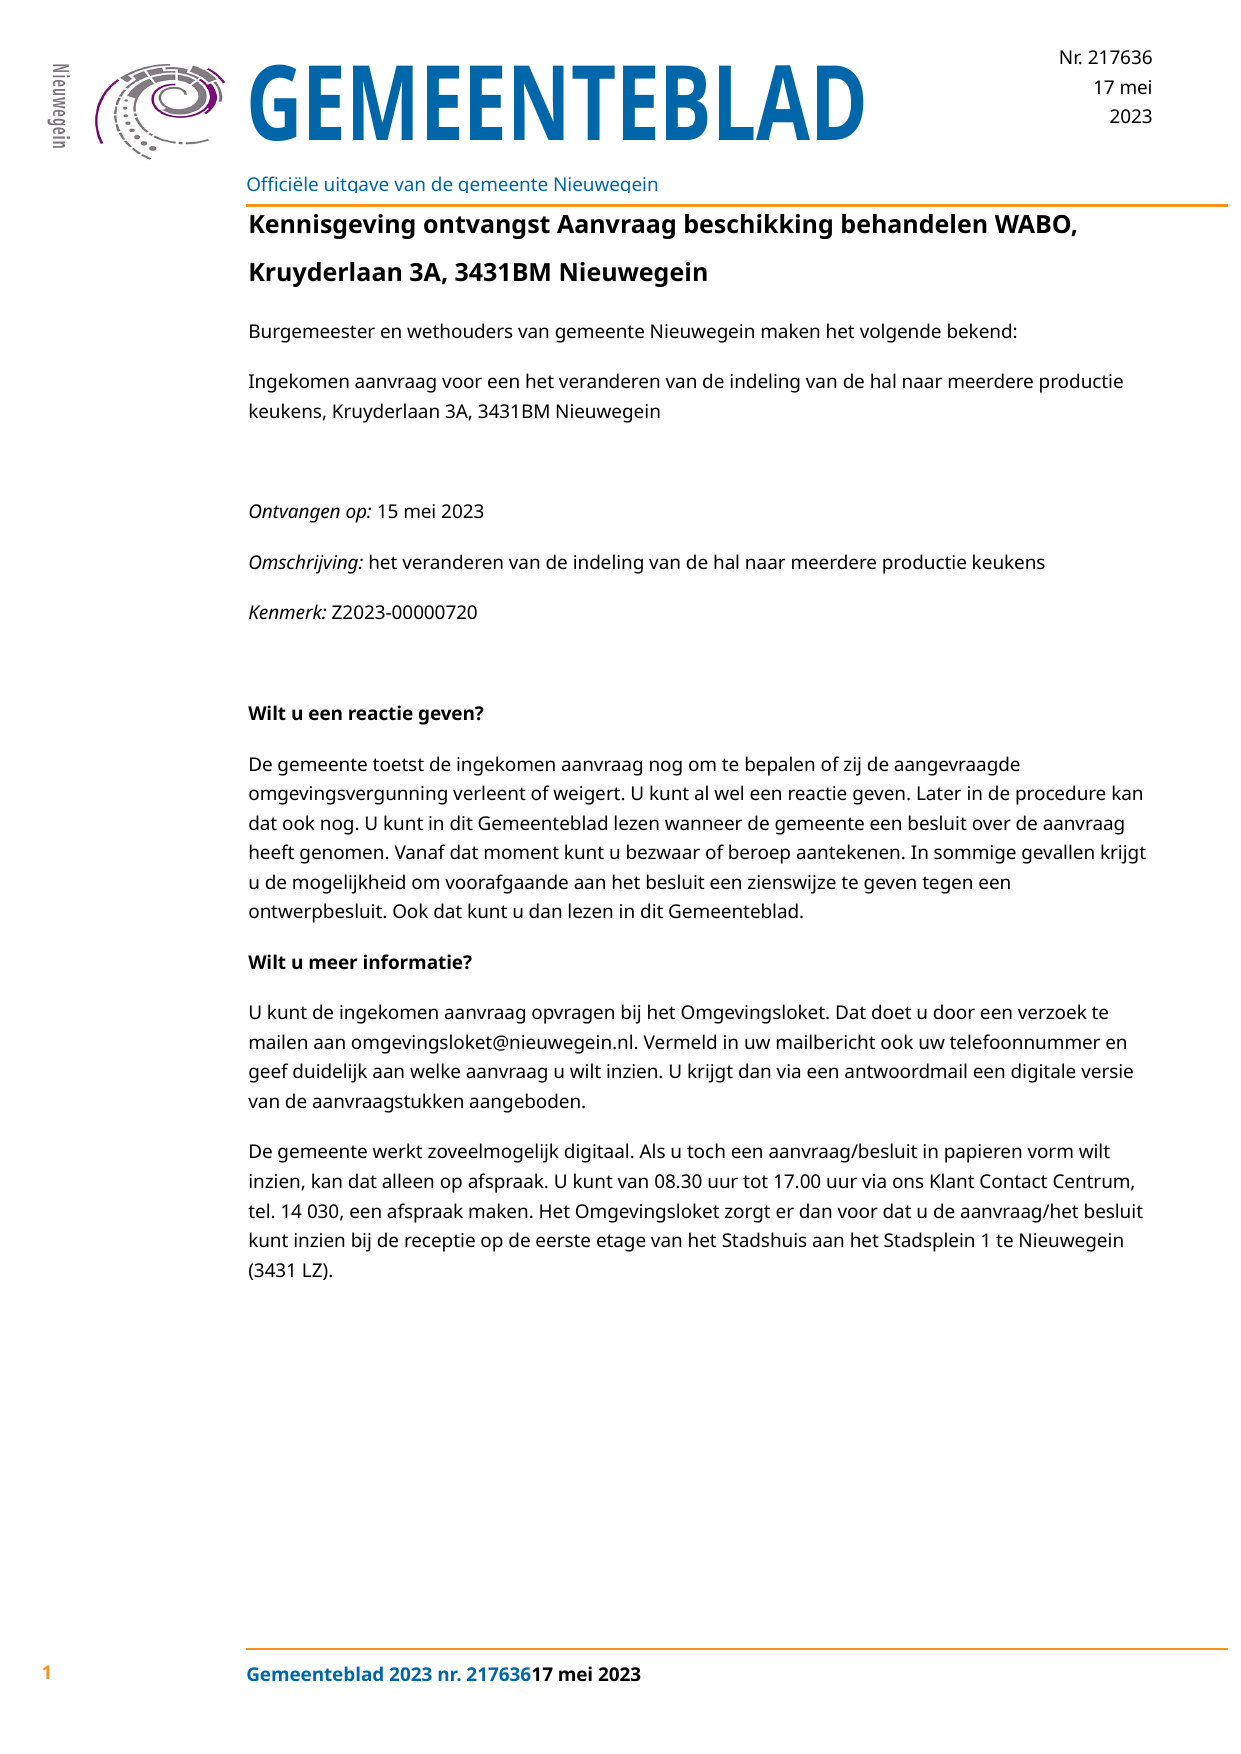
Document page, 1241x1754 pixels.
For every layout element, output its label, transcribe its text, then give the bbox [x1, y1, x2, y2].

text U kunt de ingekomen aanvraag opvragen bij het Omgevingsloket. Dat doet u door een verzoek te mailen aan omgevingsloket@nieuwegein.nl. Vermeld in uw mailbericht ook uw telefoonnummer en geef duidelijk aan welke aanvraag u wilt inzien. U krijgt dan via een antwoordmail een digitale versie van de aanvraagstukken aangeboden. [248, 999, 1152, 1114]
text Wilt u een reactie geven? [248, 700, 1152, 726]
text Burgemeester en wethouders van gemeente Nieuwegein maken het volgende bekend: [248, 318, 1152, 344]
text Omschrijving: het veranderen van de indeling van de hal naar meerdere productie keukens [248, 549, 1152, 575]
text Kennisgeving ontvangst Aanvraag beschikking behandelen WABO, Kruyderlaan 3A, 3431BM Nieuwegein [248, 207, 1152, 288]
picture [41, 47, 231, 172]
text Ontvangen op: 15 mei 2023 [248, 499, 1152, 524]
text Wilt u meer informatie? [248, 949, 1152, 975]
text De gemeente toetst de ingekomen aanvraag nog om te bepalen of zij de aangevraagde omgevingsvergunning verleent of weigert. U kunt al wel een reactie geven. Later in de procedure kan dat ook nog. U kunt in dit Gemeenteblad lezen wanneer de gemeente een besluit over de aanvraag heeft genomen. Vanaf dat moment kunt u bezwaar of beroep aantekenen. In sommige gevallen krijgt u de mogelijkheid om voorafgaande aan het besluit een zienswijze te geven tegen een ontwerpbesluit. Ook dat kunt u dan lezen in dit Gemeenteblad. [248, 751, 1152, 924]
text De gemeente werkt zoveelmogelijk digitaal. Als u toch een aanvraag/besluit in papieren vorm wilt inzien, kan dat alleen op afspraak. U kunt van 08.30 uur tot 17.00 uur via ons Klant Contact Centrum, tel. 14 030, een afspraak maken. Het Omgevingsloket zorgt er dan voor dat u de aanvraag/het besluit kunt inzien bij de receptie op de eerste etage van het Stadshuis aan het Stadsplein 1 te Nieuwegein (3431 LZ). [248, 1139, 1152, 1283]
text Kenmerk: Z2023-00000720 [248, 599, 1152, 625]
text Ingekomen aanvraag voor een het veranderen van de indeling van de hal naar meerdere productie keukens, Kruyderlaan 3A, 3431BM Nieuwegein [248, 368, 1152, 424]
